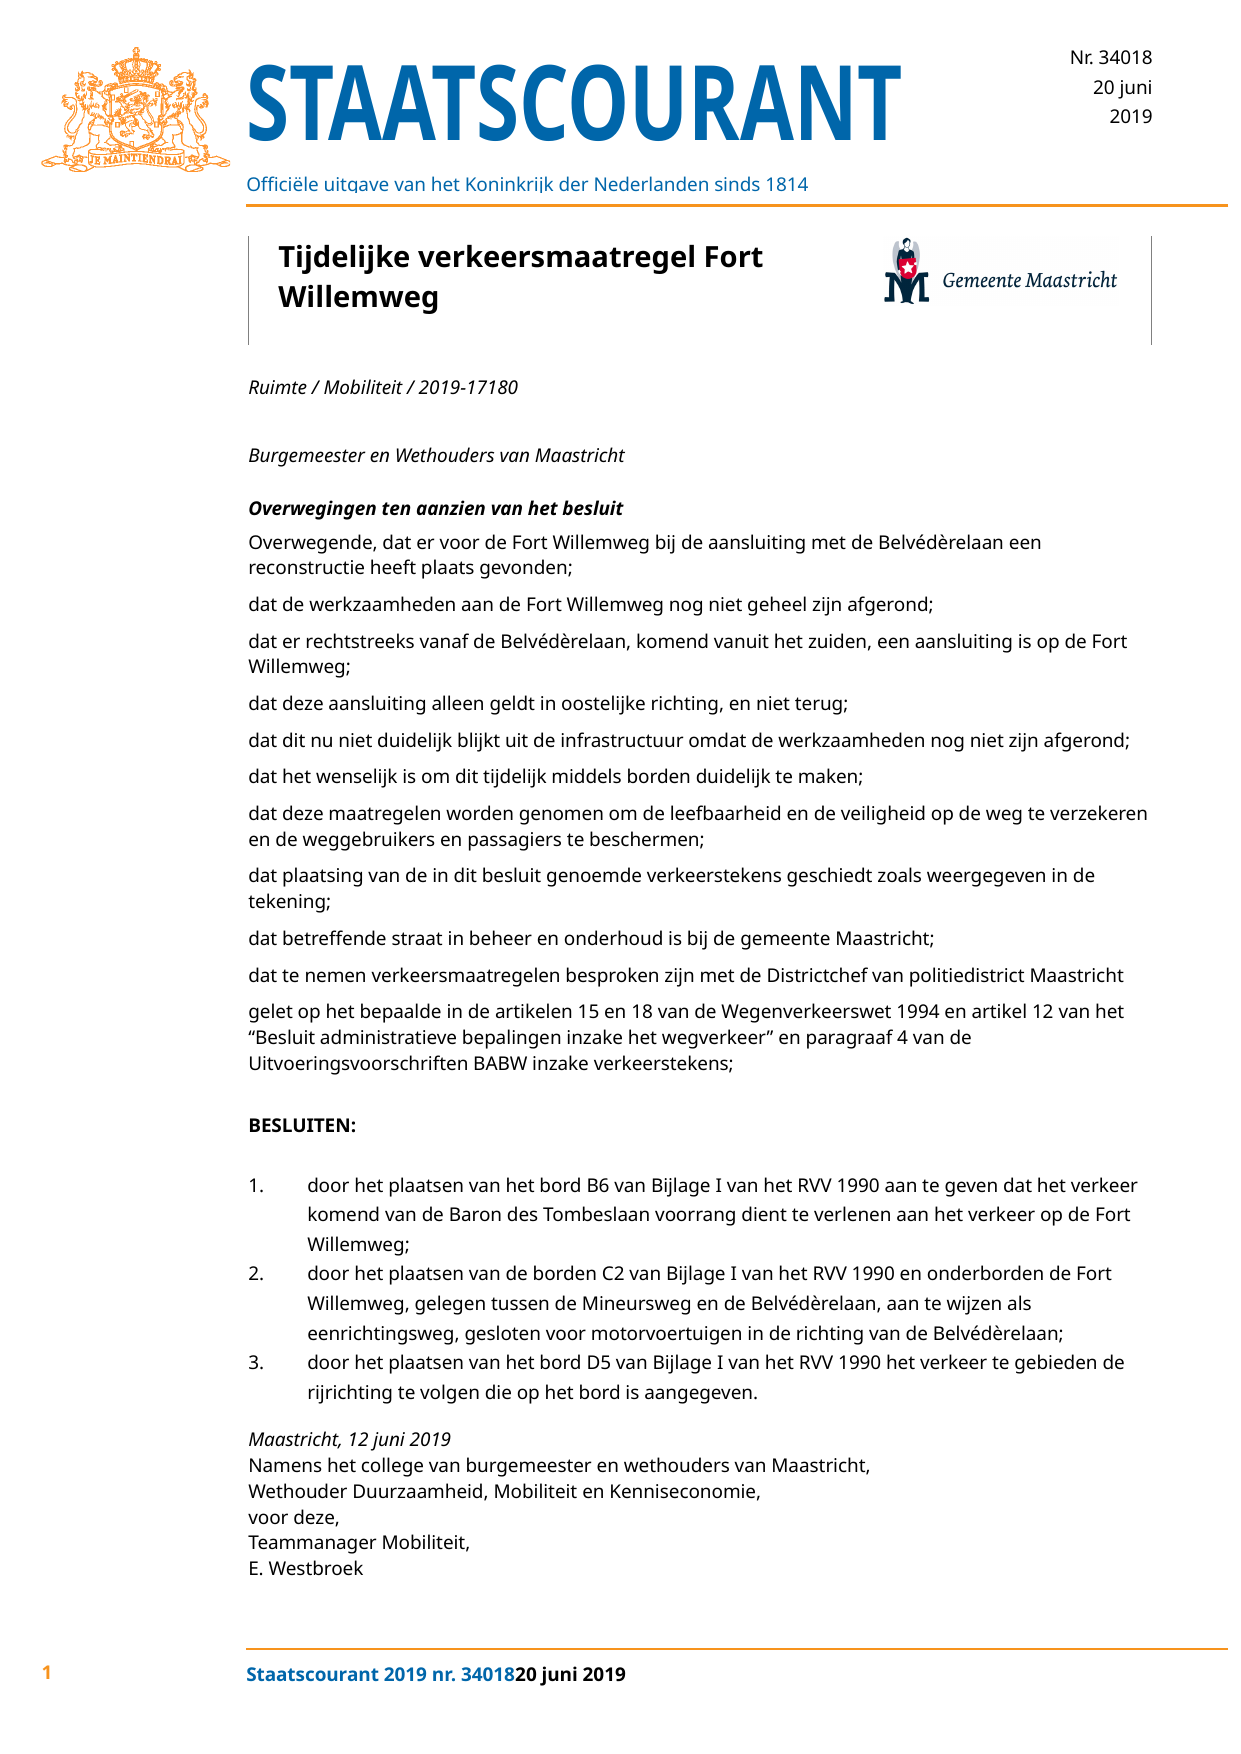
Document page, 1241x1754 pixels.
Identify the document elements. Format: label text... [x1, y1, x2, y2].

text dat betreffende straat in beheer en onderhoud is bij de gemeente Maastricht; [248, 925, 1152, 951]
text Ruimte / Mobiliteit / 2019-17180 [248, 374, 1152, 400]
text dat te nemen verkeersmaatregelen besproken zijn met de Districtchef van politiedistrict Maastricht [248, 962, 1152, 987]
text dat het wenselijk is om dit tijdelijk middels borden duidelijk te maken; [248, 764, 1152, 789]
text Namens het college van burgemeester en wethouders van Maastricht, [248, 1452, 1152, 1478]
text dat plaatsing van de in dit besluit genoemde verkeerstekens geschiedt zoals weergegeven in de tekening; [248, 863, 1152, 914]
list door het plaatsen van het bord B6 van Bijlage I van het RVV 1990 aan te geven dat het verkeer komend van de Baron des Tombeslaan voorrang dient te verlenen aan het verkeer op de Fort Willemweg; [248, 1172, 1152, 1257]
table_header Tijdelijke verkeersmaatregel Fort Willemweg [249, 236, 850, 345]
text dat deze maatregelen worden genomen om de leefbaarheid en de veiligheid op de weg te verzekeren en de weggebruikers en passagiers te beschermen; [248, 800, 1152, 852]
text dat dit nu niet duidelijk blijkt uit de infrastructuur omdat de werkzaamheden nog niet zijn afgerond; [248, 727, 1152, 753]
text E. Westbroek [248, 1555, 1152, 1581]
text dat de werkzaamheden aan de Fort Willemweg nog niet geheel zijn afgerond; [248, 591, 1152, 617]
text gelet op het bepaalde in de artikelen 15 en 18 van de Wegenverkeerswet 1994 en artikel 12 van het “Besluit administratieve bepalingen inzake het wegverkeer” en paragraaf 4 van de Uitvoeringsvoorschriften BABW inzake verkeerstekens; [248, 998, 1152, 1076]
picture [41, 47, 231, 172]
text Burgemeester en Wethouders van Maastricht [248, 442, 1152, 468]
text Maastricht, 12 juni 2019 [248, 1427, 1152, 1452]
text BESLUITEN: [248, 1113, 1152, 1138]
text Teammanager Mobiliteit, [248, 1529, 1152, 1555]
text dat er rechtstreeks vanaf de Belvédèrelaan, komend vanuit het zuiden, een aansluiting is op de Fort Willemweg; [248, 628, 1152, 679]
text Overwegende, dat er voor de Fort Willemweg bij de aansluiting met de Belvédèrelaan een reconstructie heeft plaats gevonden; [248, 529, 1152, 580]
picture [882, 236, 1119, 306]
text dat deze aansluiting alleen geldt in oostelijke richting, en niet terug; [248, 690, 1152, 716]
list door het plaatsen van de borden C2 van Bijlage I van het RVV 1990 en onderborden de Fort Willemweg, gelegen tussen de Mineursweg en de Belvédèrelaan, aan te wijzen als eenrichtingsweg, gesloten voor motorvoertuigen in de richting van de Belvédèrelaan; [248, 1261, 1152, 1345]
list door het plaatsen van het bord D5 van Bijlage I van het RVV 1990 het verkeer te gebieden de rijrichting te volgen die op het bord is aangegeven. [248, 1349, 1152, 1404]
text Overwegingen ten aanzien van het besluit [248, 495, 1152, 521]
text Wethouder Duurzaamheid, Mobiliteit en Kenniseconomie, [248, 1478, 1152, 1504]
text voor deze, [248, 1504, 1152, 1529]
table_header [850, 236, 1151, 345]
